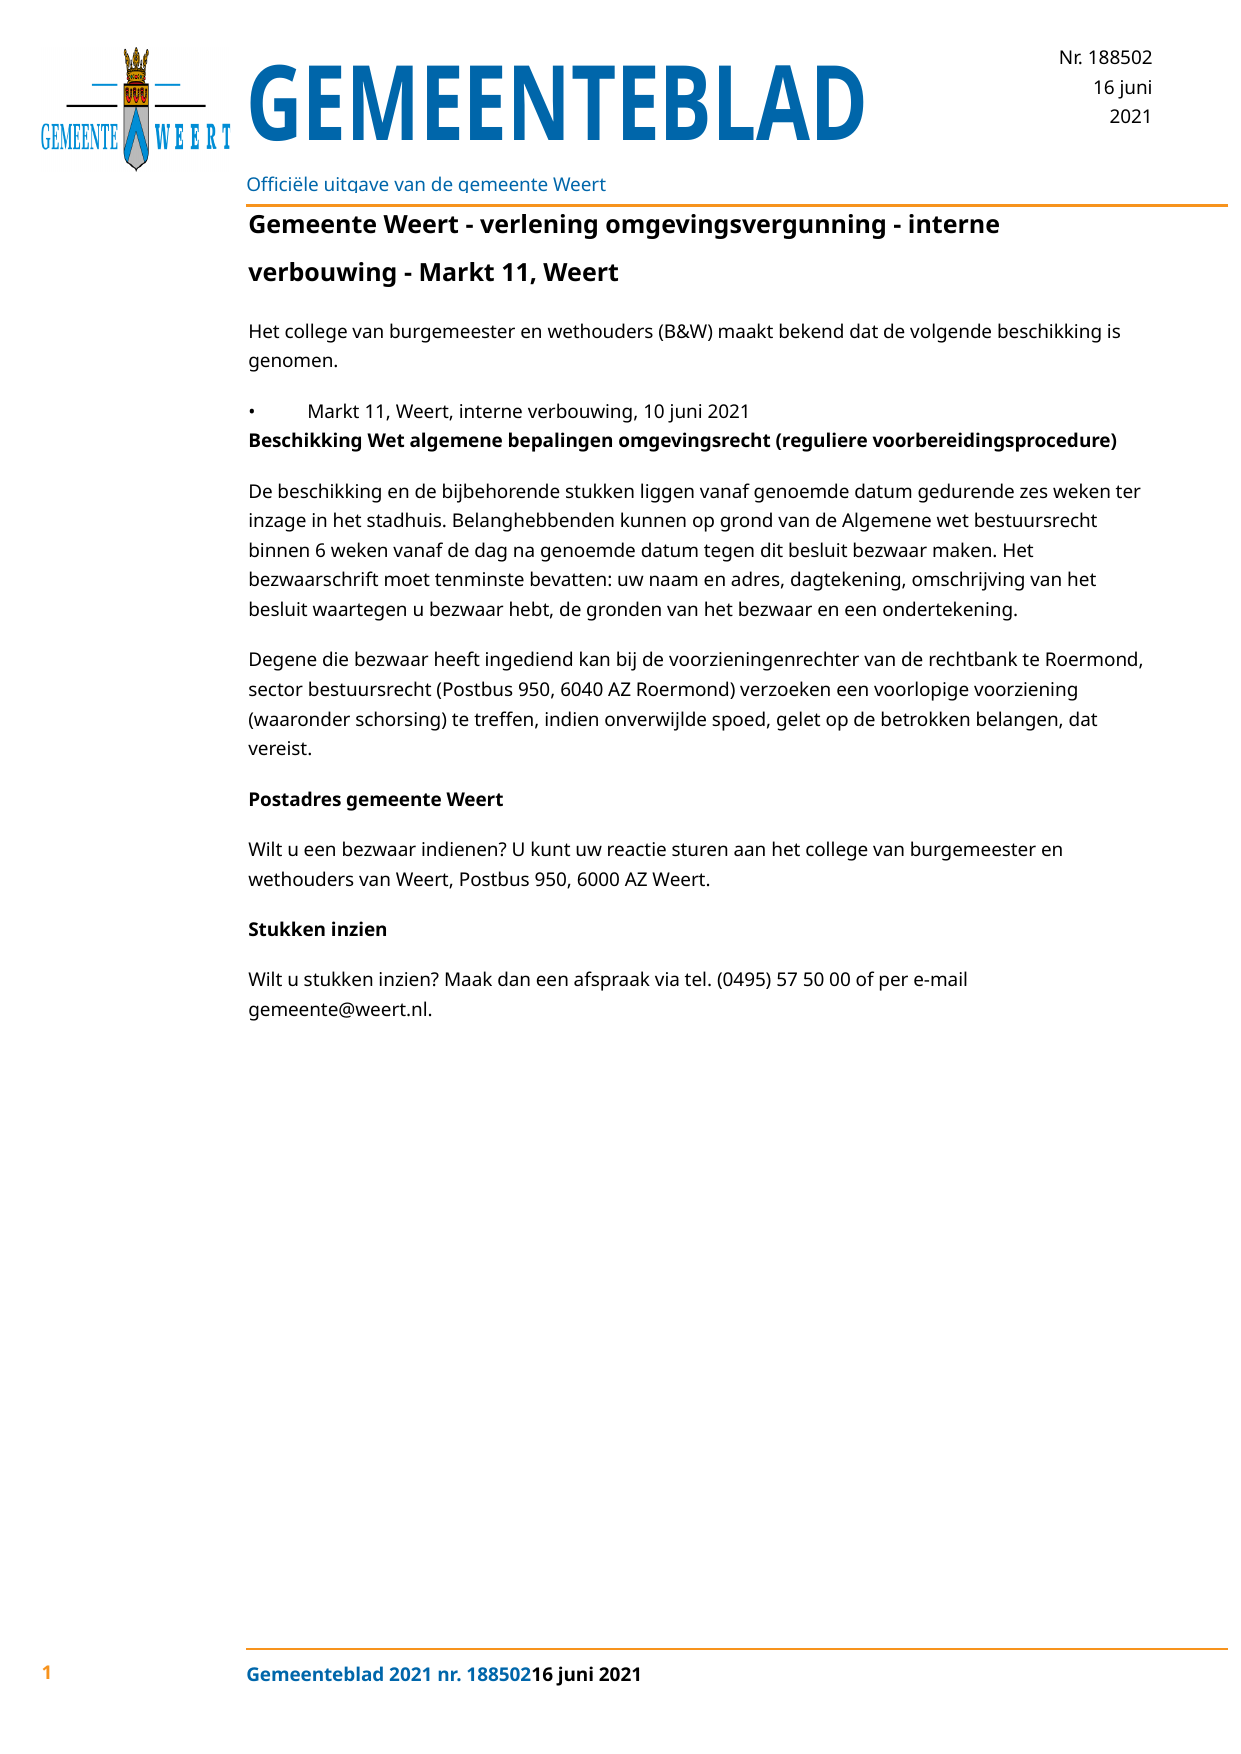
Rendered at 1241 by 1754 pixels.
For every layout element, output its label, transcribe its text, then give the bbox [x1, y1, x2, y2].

text Wilt u stukken inzien? Maak dan een afspraak via tel. (0495) 57 50 00 of per e-mail gemeente@weert.nl. [248, 967, 1152, 1022]
list Markt 11, Weert, interne verbouwing, 10 juni 2021 [248, 398, 1152, 424]
text Postadres gemeente Weert [248, 786, 1152, 812]
text Degene die bezwaar heeft ingediend kan bij de voorzieningenrechter van de rechtbank te Roermond, sector bestuursrecht (Postbus 950, 6040 AZ Roermond) verzoeken een voorlopige voorziening (waaronder schorsing) te treffen, indien onverwijlde spoed, gelet op de betrokken belangen, dat vereist. [248, 647, 1152, 761]
text Het college van burgemeester en wethouders (B&W) maakt bekend dat de volgende beschikking is genomen. [248, 318, 1152, 373]
text Stukken inzien [248, 916, 1152, 942]
text De beschikking en de bijbehorende stukken liggen vanaf genoemde datum gedurende zes weken ter inzage in het stadhuis. Belanghebbenden kunnen op grond van de Algemene wet bestuursrecht binnen 6 weken vanaf de dag na genoemde datum tegen dit besluit bezwaar maken. Het bezwaarschrift moet tenminste bevatten: uw naam en adres, dagtekening, omschrijving van het besluit waartegen u bezwaar hebt, de gronden van het bezwaar en een ondertekening. [248, 478, 1152, 622]
text Beschikking Wet algemene bepalingen omgevingsrecht (reguliere voorbereidingsprocedure) [248, 427, 1152, 453]
picture [41, 47, 231, 172]
text Wilt u een bezwaar indienen? U kunt uw reactie sturen aan het college van burgemeester en wethouders van Weert, Postbus 950, 6000 AZ Weert. [248, 836, 1152, 892]
text Gemeente Weert - verlening omgevingsvergunning - interne verbouwing - Markt 11, Weert [248, 207, 1152, 288]
